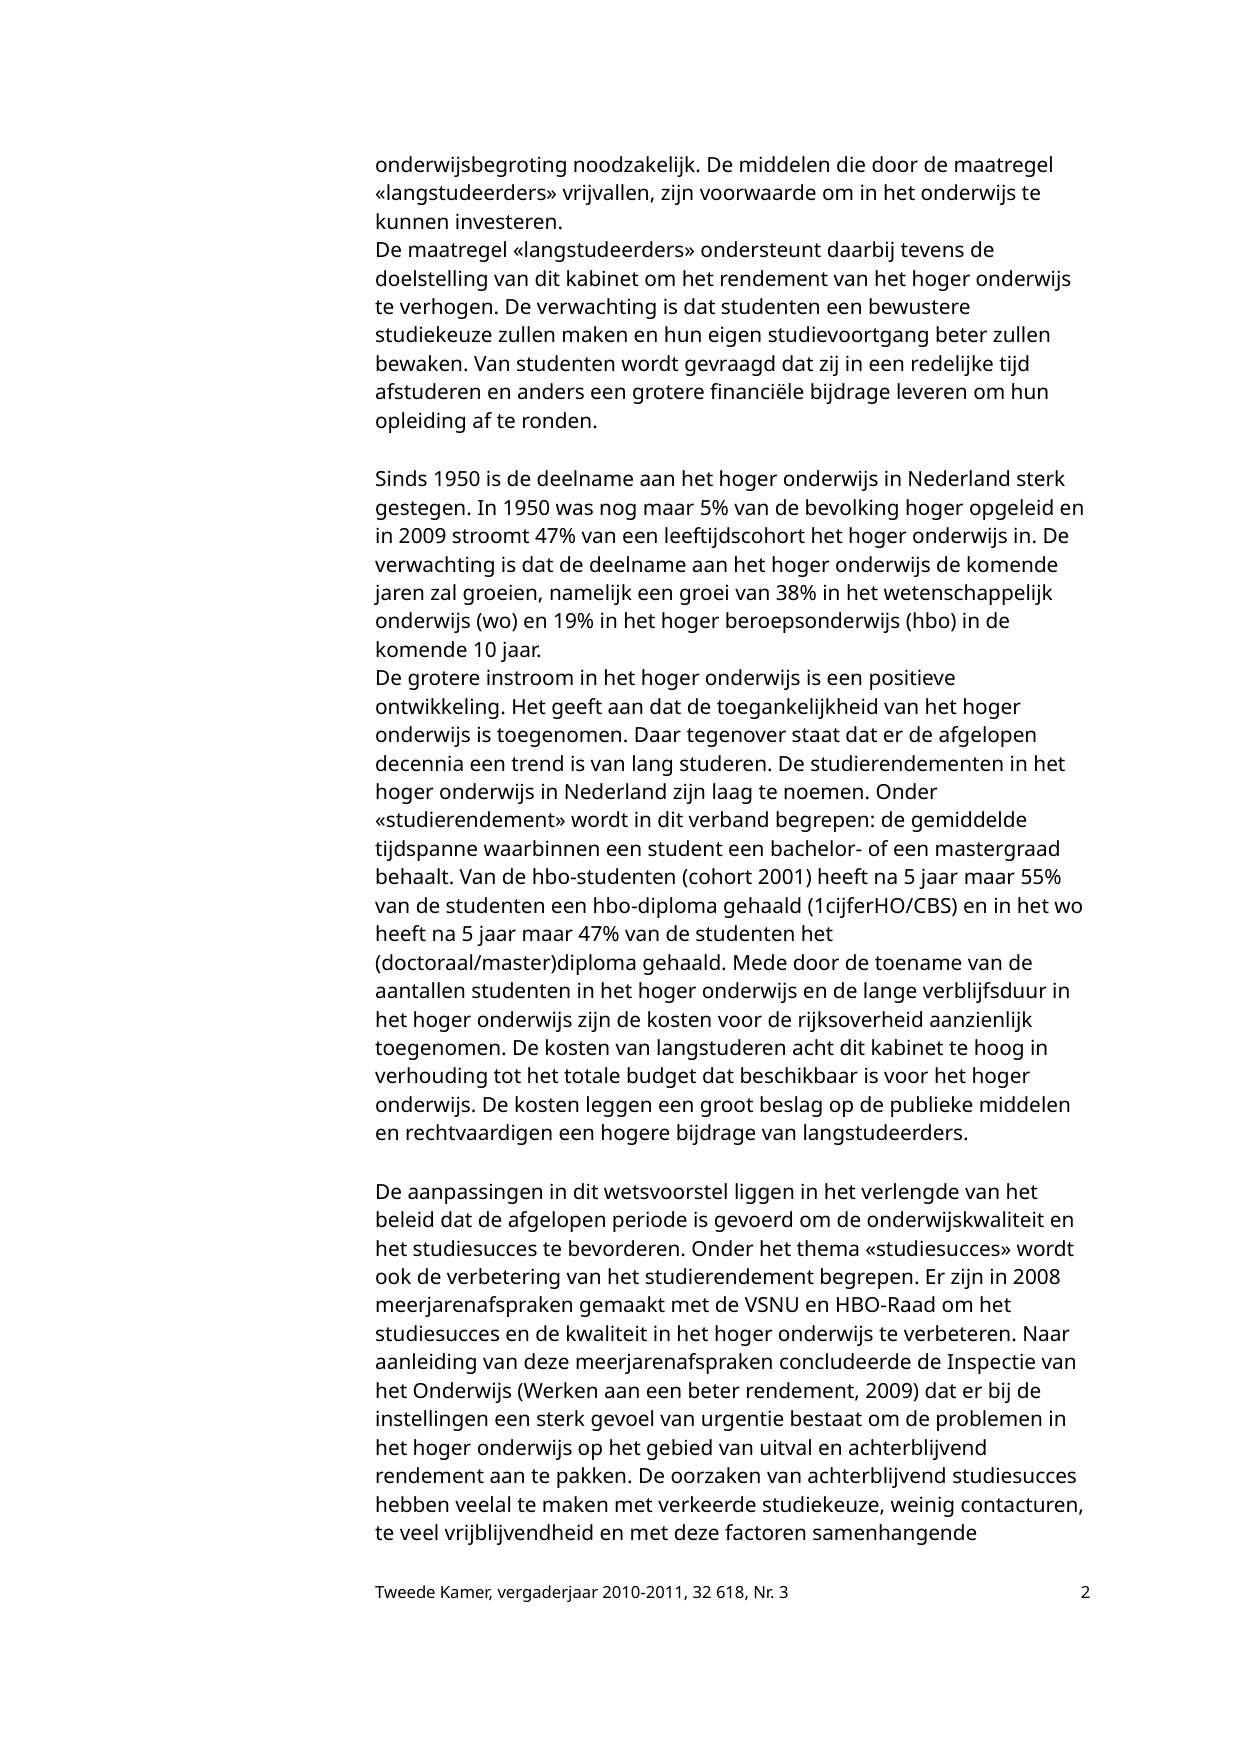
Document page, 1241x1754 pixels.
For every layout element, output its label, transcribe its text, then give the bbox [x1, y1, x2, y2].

text De aanpassingen in dit wetsvoorstel liggen in het verlengde van het beleid dat de afgelopen periode is gevoerd om de onderwijskwaliteit en het studiesucces te bevorderen. Onder het thema «studiesucces» wordt ook de verbetering van het studierendement begrepen. Er zijn in 2008 meerjarenafspraken gemaakt met de VSNU en HBO-Raad om het studiesucces en de kwaliteit in het hoger onderwijs te verbeteren. Naar aanleiding van deze meerjarenafspraken concludeerde de Inspectie van het Onderwijs (Werken aan een beter rendement, 2009) dat er bij de instellingen een sterk gevoel van urgentie bestaat om de problemen in het hoger onderwijs op het gebied van uitval en achterblijvend rendement aan te pakken. De oorzaken van achterblijvend studiesucces hebben veelal te maken met verkeerde studiekeuze, weinig contacturen, te veel vrijblijvendheid en met deze factoren samenhangende [375, 1177, 1090, 1547]
text onderwijsbegroting noodzakelijk. De middelen die door de maatregel «langstudeerders» vrijvallen, zijn voorwaarde om in het onderwijs te kunnen investeren. [375, 150, 1090, 235]
text De grotere instroom in het hoger onderwijs is een positieve ontwikkeling. Het geeft aan dat de toegankelijkheid van het hoger onderwijs is toegenomen. Daar tegenover staat dat er de afgelopen decennia een trend is van lang studeren. De studierendementen in het hoger onderwijs in Nederland zijn laag te noemen. Onder «studierendement» wordt in dit verband begrepen: de gemiddelde tijdspanne waarbinnen een student een bachelor- of een mastergraad behaalt. Van de hbo-studenten (cohort 2001) heeft na 5 jaar maar 55% van de studenten een hbo-diploma gehaald (1cijferHO/CBS) en in het wo heeft na 5 jaar maar 47% van de studenten het (doctoraal/master)diploma gehaald. Mede door de toename van de aantallen studenten in het hoger onderwijs en de lange verblijfsduur in het hoger onderwijs zijn de kosten voor de rijksoverheid aanzienlijk toegenomen. De kosten van langstuderen acht dit kabinet te hoog in verhouding tot het totale budget dat beschikbaar is voor het hoger onderwijs. De kosten leggen een groot beslag op de publieke middelen en rechtvaardigen een hogere bijdrage van langstudeerders. [375, 663, 1090, 1147]
text De maatregel «langstudeerders» ondersteunt daarbij tevens de doelstelling van dit kabinet om het rendement van het hoger onderwijs te verhogen. De verwachting is dat studenten een bewustere studiekeuze zullen maken en hun eigen studievoortgang beter zullen bewaken. Van studenten wordt gevraagd dat zij in een redelijke tijd afstuderen en anders een grotere financiële bijdrage leveren om hun opleiding af te ronden. [375, 235, 1090, 434]
text Sinds 1950 is de deelname aan het hoger onderwijs in Nederland sterk gestegen. In 1950 was nog maar 5% van de bevolking hoger opgeleid en in 2009 stroomt 47% van een leeftijdscohort het hoger onderwijs in. De verwachting is dat de deelname aan het hoger onderwijs de komende jaren zal groeien, namelijk een groei van 38% in het wetenschappelijk onderwijs (wo) en 19% in het hoger beroepsonderwijs (hbo) in de komende 10 jaar. [375, 464, 1090, 663]
